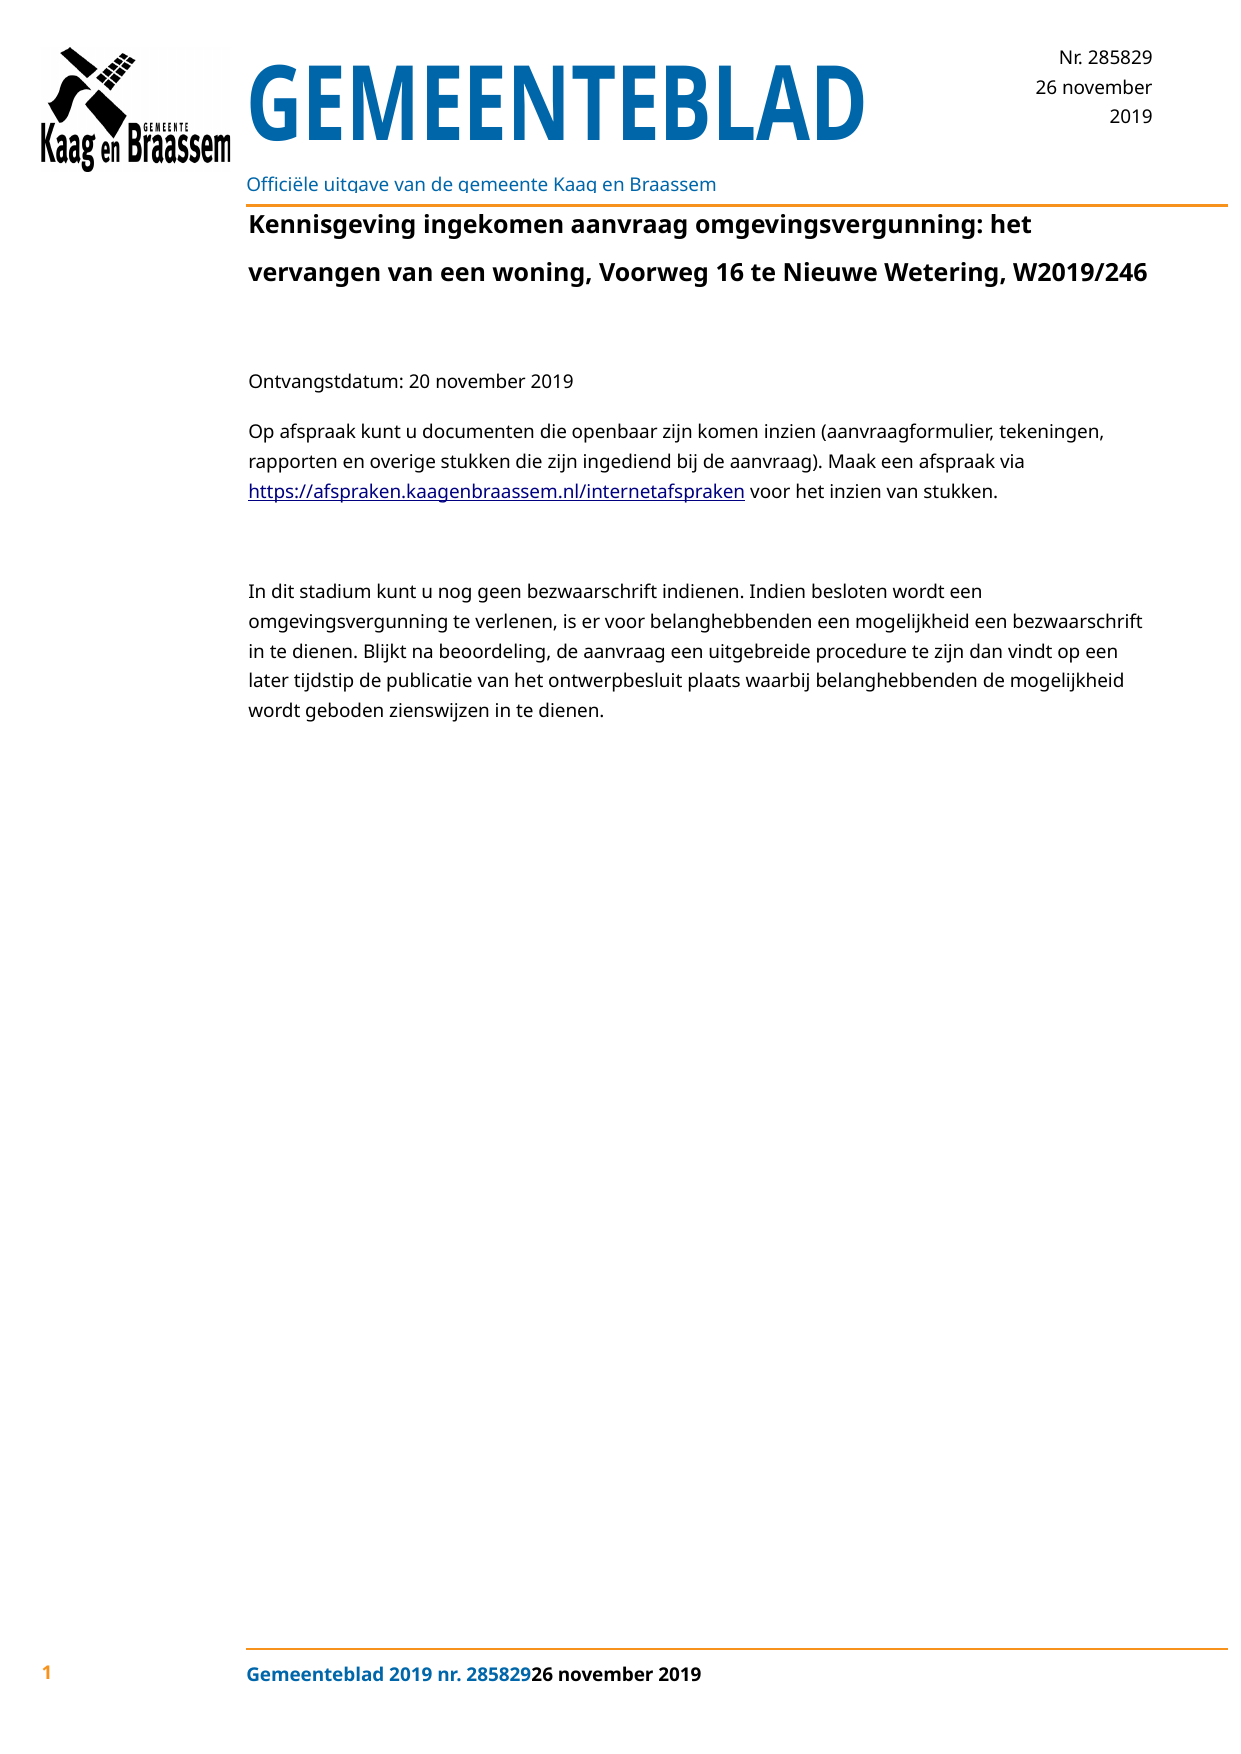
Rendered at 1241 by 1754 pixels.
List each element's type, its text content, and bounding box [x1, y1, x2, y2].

text Op afspraak kunt u documenten die openbaar zijn komen inzien (aanvraagformulier, tekeningen, rapporten en overige stukken die zijn ingediend bij de aanvraag). Maak een afspraak via https://afspraken.kaagenbraassem.nl/internetafspraken voor het inzien van stukken. [248, 419, 1152, 504]
text Ontvangstdatum: 20 november 2019 [248, 368, 1152, 394]
text In dit stadium kunt u nog geen bezwaarschrift indienen. Indien besloten wordt een omgevingsvergunning te verlenen, is er voor belanghebbenden een mogelijkheid een bezwaarschrift in te dienen. Blijkt na beoordeling, de aanvraag een uitgebreide procedure te zijn dan vindt op een later tijdstip de publicatie van het ontwerpbesluit plaats waarbij belanghebbenden de mogelijkheid wordt geboden zienswijzen in te dienen. [248, 579, 1152, 723]
text Kennisgeving ingekomen aanvraag omgevingsvergunning: het vervangen van een woning, Voorweg 16 te Nieuwe Wetering, W2019/246 [248, 207, 1152, 288]
picture [41, 47, 231, 172]
